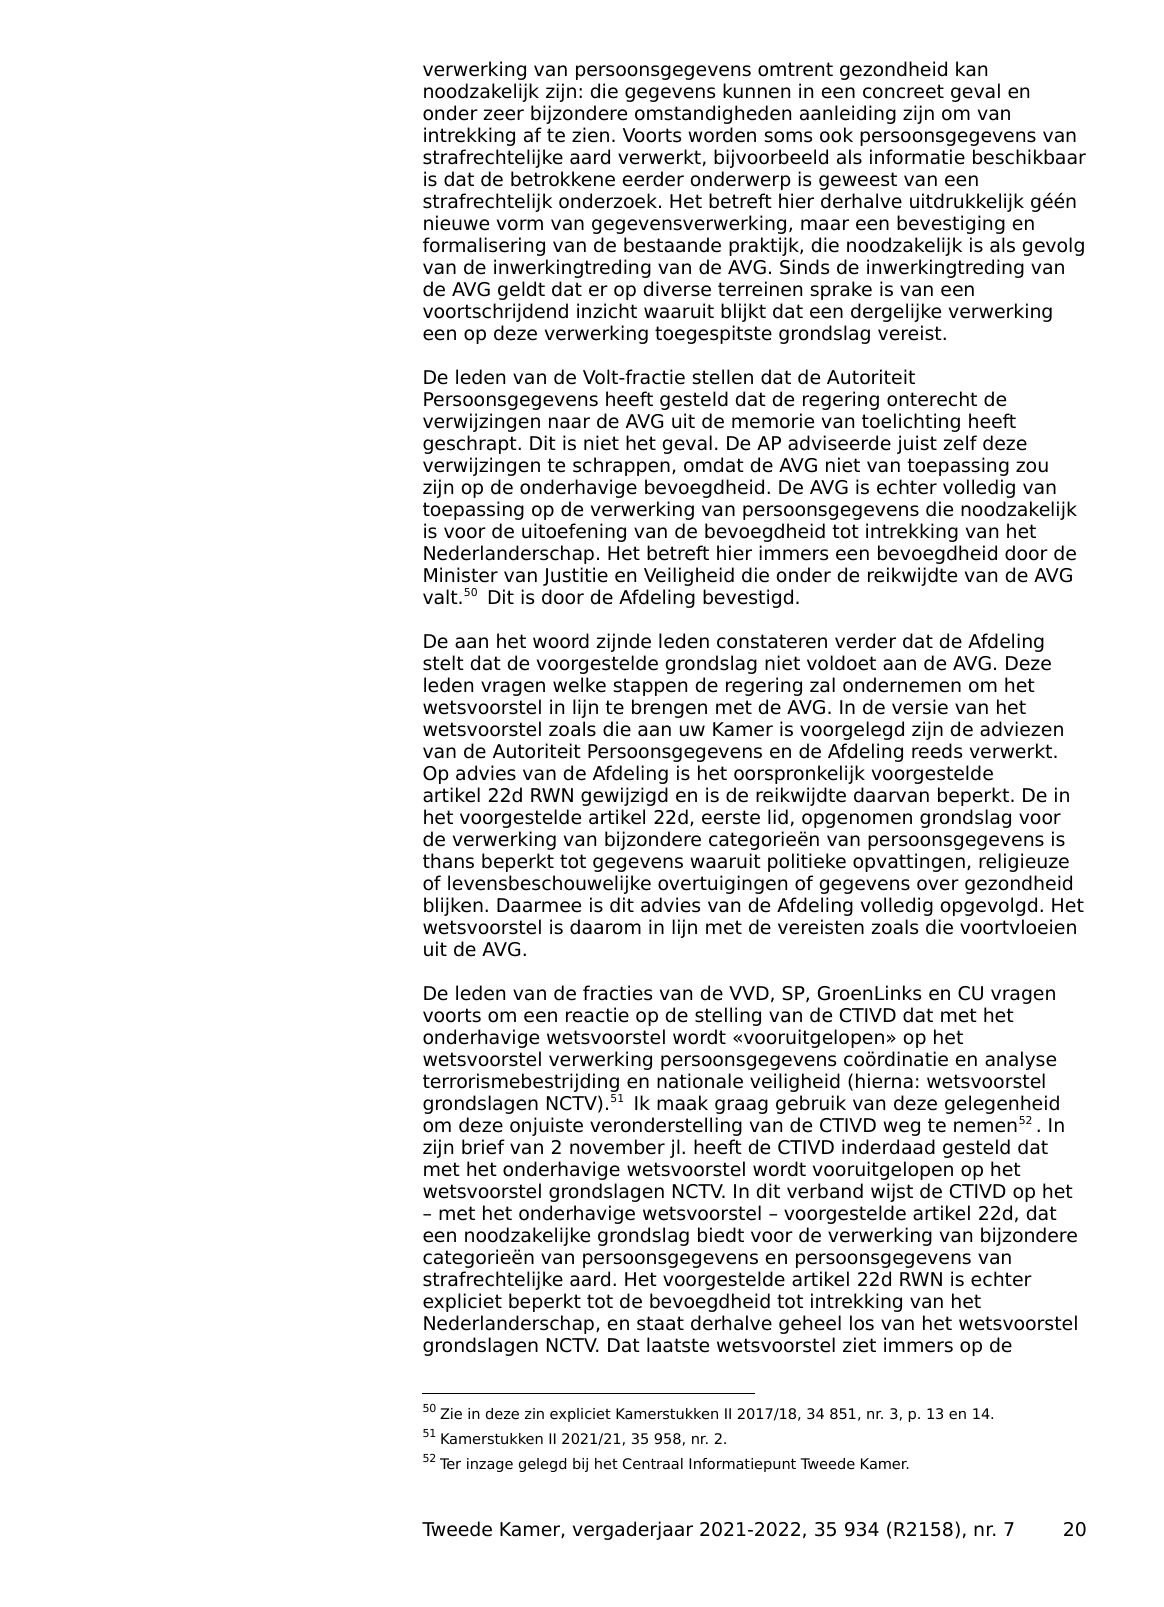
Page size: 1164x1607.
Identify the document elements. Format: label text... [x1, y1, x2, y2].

text De aan het woord zijnde leden constateren verder dat de Afdeling stelt dat de voorgestelde grondslag niet voldoet aan de AVG. Deze leden vragen welke stappen de regering zal ondernemen om het wetsvoorstel in lijn te brengen met de AVG. In de versie van het wetsvoorstel zoals die aan uw Kamer is voorgelegd zijn de adviezen van de Autoriteit Persoonsgegevens en de Afdeling reeds verwerkt. Op advies van de Afdeling is het oorspronkelijk voorgestelde artikel 22d RWN gewijzigd en is de reikwijdte daarvan beperkt. De in het voorgestelde artikel 22d, eerste lid, opgenomen grondslag voor de verwerking van bijzondere categorieën van persoonsgegevens is thans beperkt tot gegevens waaruit politieke opvattingen, religieuze of levensbeschouwelijke overtuigingen of gegevens over gezondheid blijken. Daarmee is dit advies van de Afdeling volledig opgevolgd. Het wetsvoorstel is daarom in lijn met de vereisten zoals die voortvloeien uit de AVG. [422, 631, 1087, 961]
text Kamerstukken II 2021/21, 35 958, nr. 2. [422, 1427, 1087, 1449]
text verwerking van persoonsgegevens omtrent gezondheid kan noodzakelijk zijn: die gegevens kunnen in een concreet geval en onder zeer bijzondere omstandigheden aanleiding zijn om van intrekking af te zien. Voorts worden soms ook persoonsgegevens van strafrechtelijke aard verwerkt, bijvoorbeeld als informatie beschikbaar is dat de betrokkene eerder onderwerp is geweest van een strafrechtelijk onderzoek. Het betreft hier derhalve uitdrukkelijk géén nieuwe vorm van gegevensverwerking, maar een bevestiging en formalisering van de bestaande praktijk, die noodzakelijk is als gevolg van de inwerkingtreding van de AVG. Sinds de inwerkingtreding van de AVG geldt dat er op diverse terreinen sprake is van een voortschrijdend inzicht waaruit blijkt dat een dergelijke verwerking een op deze verwerking toegespitste grondslag vereist. [422, 59, 1087, 345]
text De leden van de fracties van de VVD, SP, GroenLinks en CU vragen voorts om een reactie op de stelling van de CTIVD dat met het onderhavige wetsvoorstel wordt «vooruitgelopen» op het wetsvoorstel verwerking persoonsgegevens coördinatie en analyse terrorismebestrijding en nationale veiligheid (hierna: wetsvoorstel grondslagen NCTV). Ik maak graag gebruik van deze gelegenheid om deze onjuiste veronderstelling van de CTIVD weg te nemen. In zijn brief van 2 november jl. heeft de CTIVD inderdaad gesteld dat met het onderhavige wetsvoorstel wordt vooruitgelopen op het wetsvoorstel grondslagen NCTV. In dit verband wijst de CTIVD op het – met het onderhavige wetsvoorstel – voorgestelde artikel 22d, dat een noodzakelijke grondslag biedt voor de verwerking van bijzondere categorieën van persoonsgegevens en persoonsgegevens van strafrechtelijke aard. Het voorgestelde artikel 22d RWN is echter expliciet beperkt tot de bevoegdheid tot intrekking van het Nederlanderschap, en staat derhalve geheel los van het wetsvoorstel grondslagen NCTV. Dat laatste wetsvoorstel ziet immers op de [422, 983, 1087, 1356]
text Zie in deze zin expliciet Kamerstukken II 2017/18, 34 851, nr. 3, p. 13 en 14. [422, 1402, 1087, 1424]
text Ter inzage gelegd bij het Centraal Informatiepunt Tweede Kamer. [422, 1452, 1087, 1474]
text De leden van de Volt-fractie stellen dat de Autoriteit Persoonsgegevens heeft gesteld dat de regering onterecht de verwijzingen naar de AVG uit de memorie van toelichting heeft geschrapt. Dit is niet het geval. De AP adviseerde juist zelf deze verwijzingen te schrappen, omdat de AVG niet van toepassing zou zijn op de onderhavige bevoegdheid. De AVG is echter volledig van toepassing op de verwerking van persoonsgegevens die noodzakelijk is voor de uitoefening van de bevoegdheid tot intrekking van het Nederlanderschap. Het betreft hier immers een bevoegdheid door de Minister van Justitie en Veiligheid die onder de reikwijdte van de AVG valt. Dit is door de Afdeling bevestigd. [422, 367, 1087, 609]
